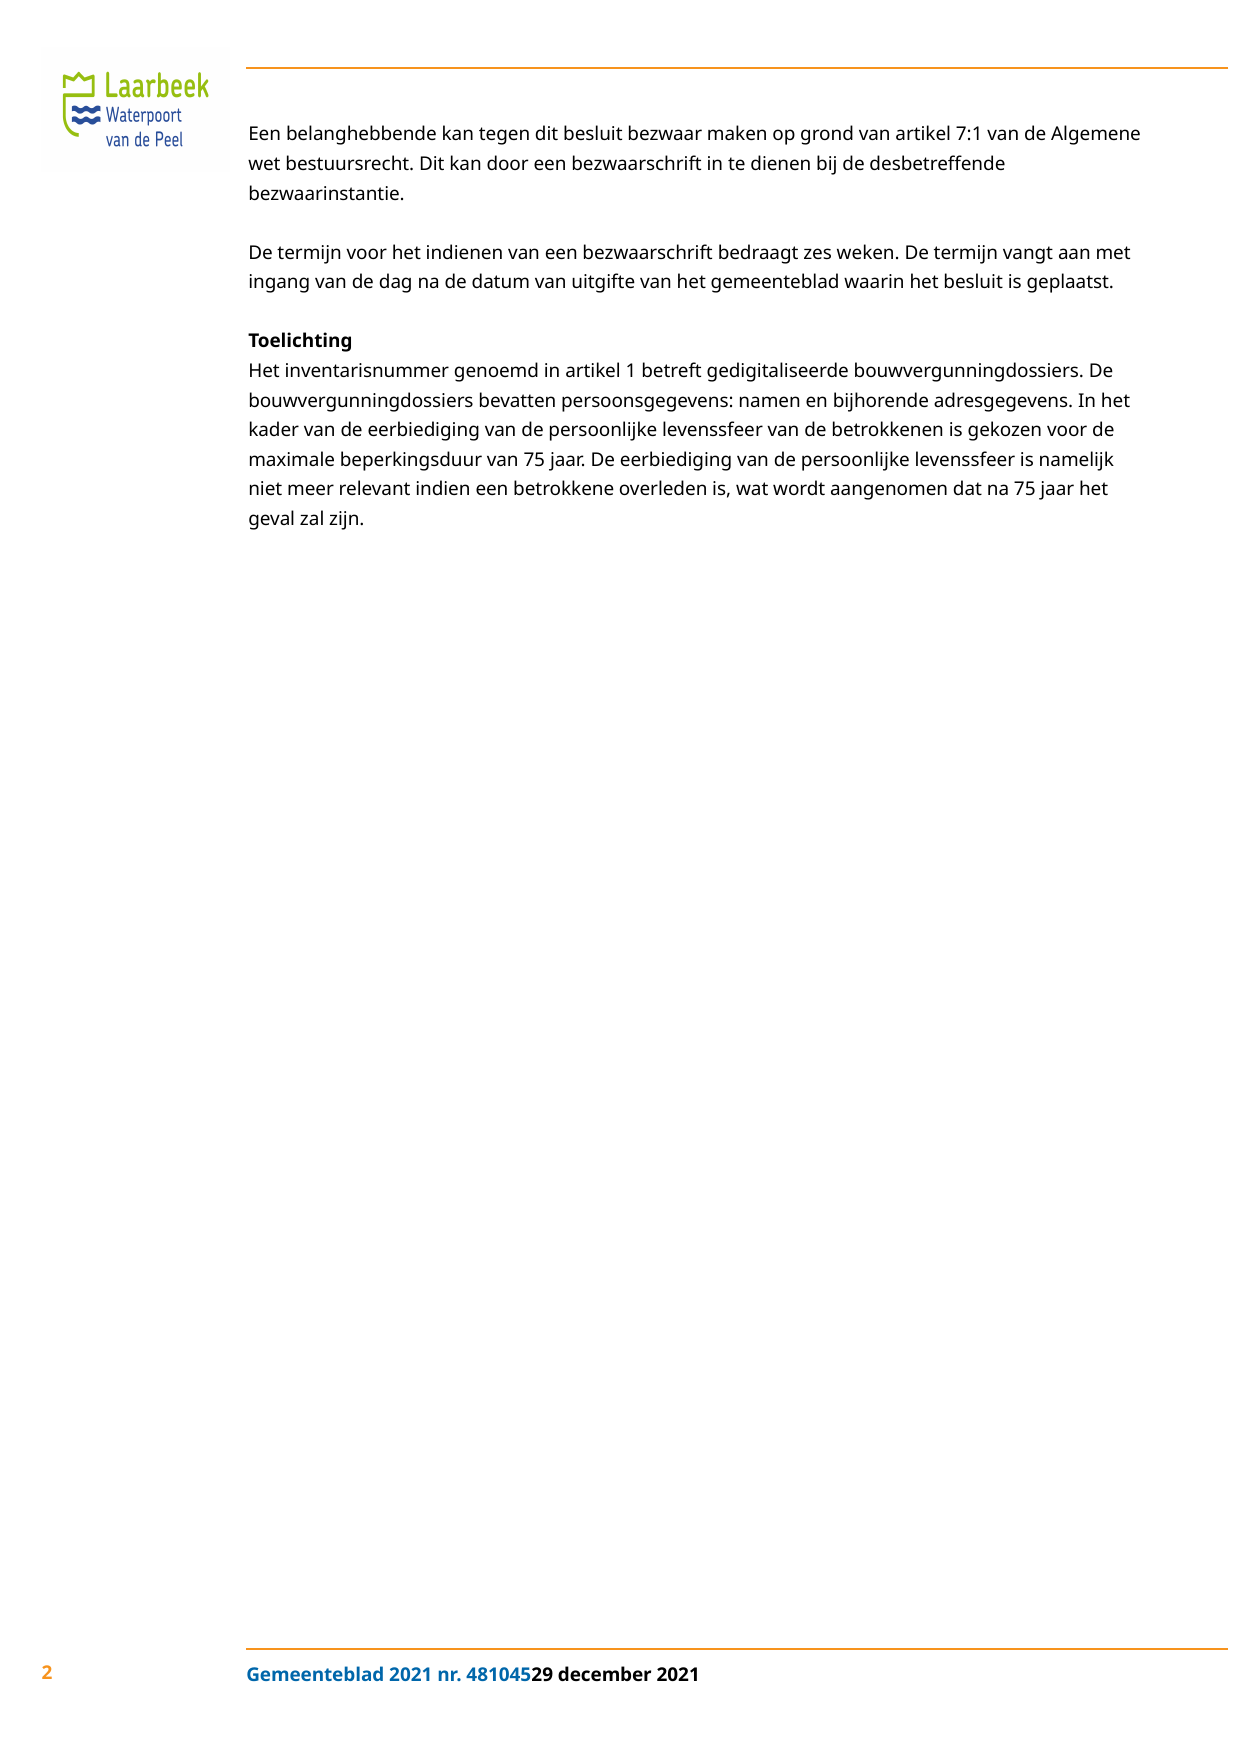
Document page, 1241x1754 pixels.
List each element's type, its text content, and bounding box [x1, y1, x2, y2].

text De termijn voor het indienen van een bezwaarschrift bedraagt zes weken. De termijn vangt aan met ingang van de dag na de datum van uitgifte van het gemeenteblad waarin het besluit is geplaatst. [248, 239, 1152, 294]
text Het inventarisnummer genoemd in artikel 1 betreft gedigitaliseerde bouwvergunningdossiers. De bouwvergunningdossiers bevatten persoonsgegevens: namen en bijhorende adresgegevens. In het kader van de eerbiediging van de persoonlijke levenssfeer van de betrokkenen is gekozen voor de maximale beperkingsduur van 75 jaar. De eerbiediging van de persoonlijke levenssfeer is namelijk niet meer relevant indien een betrokkene overleden is, wat wordt aangenomen dat na 75 jaar het geval zal zijn. [248, 357, 1152, 531]
text Toelichting [248, 328, 1152, 353]
text Een belanghebbende kan tegen dit besluit bezwaar maken op grond van artikel 7:1 van de Algemene wet bestuursrecht. Dit kan door een bezwaarschrift in te dienen bij de desbetreffende bezwaarinstantie. [248, 121, 1152, 205]
picture [41, 47, 231, 172]
